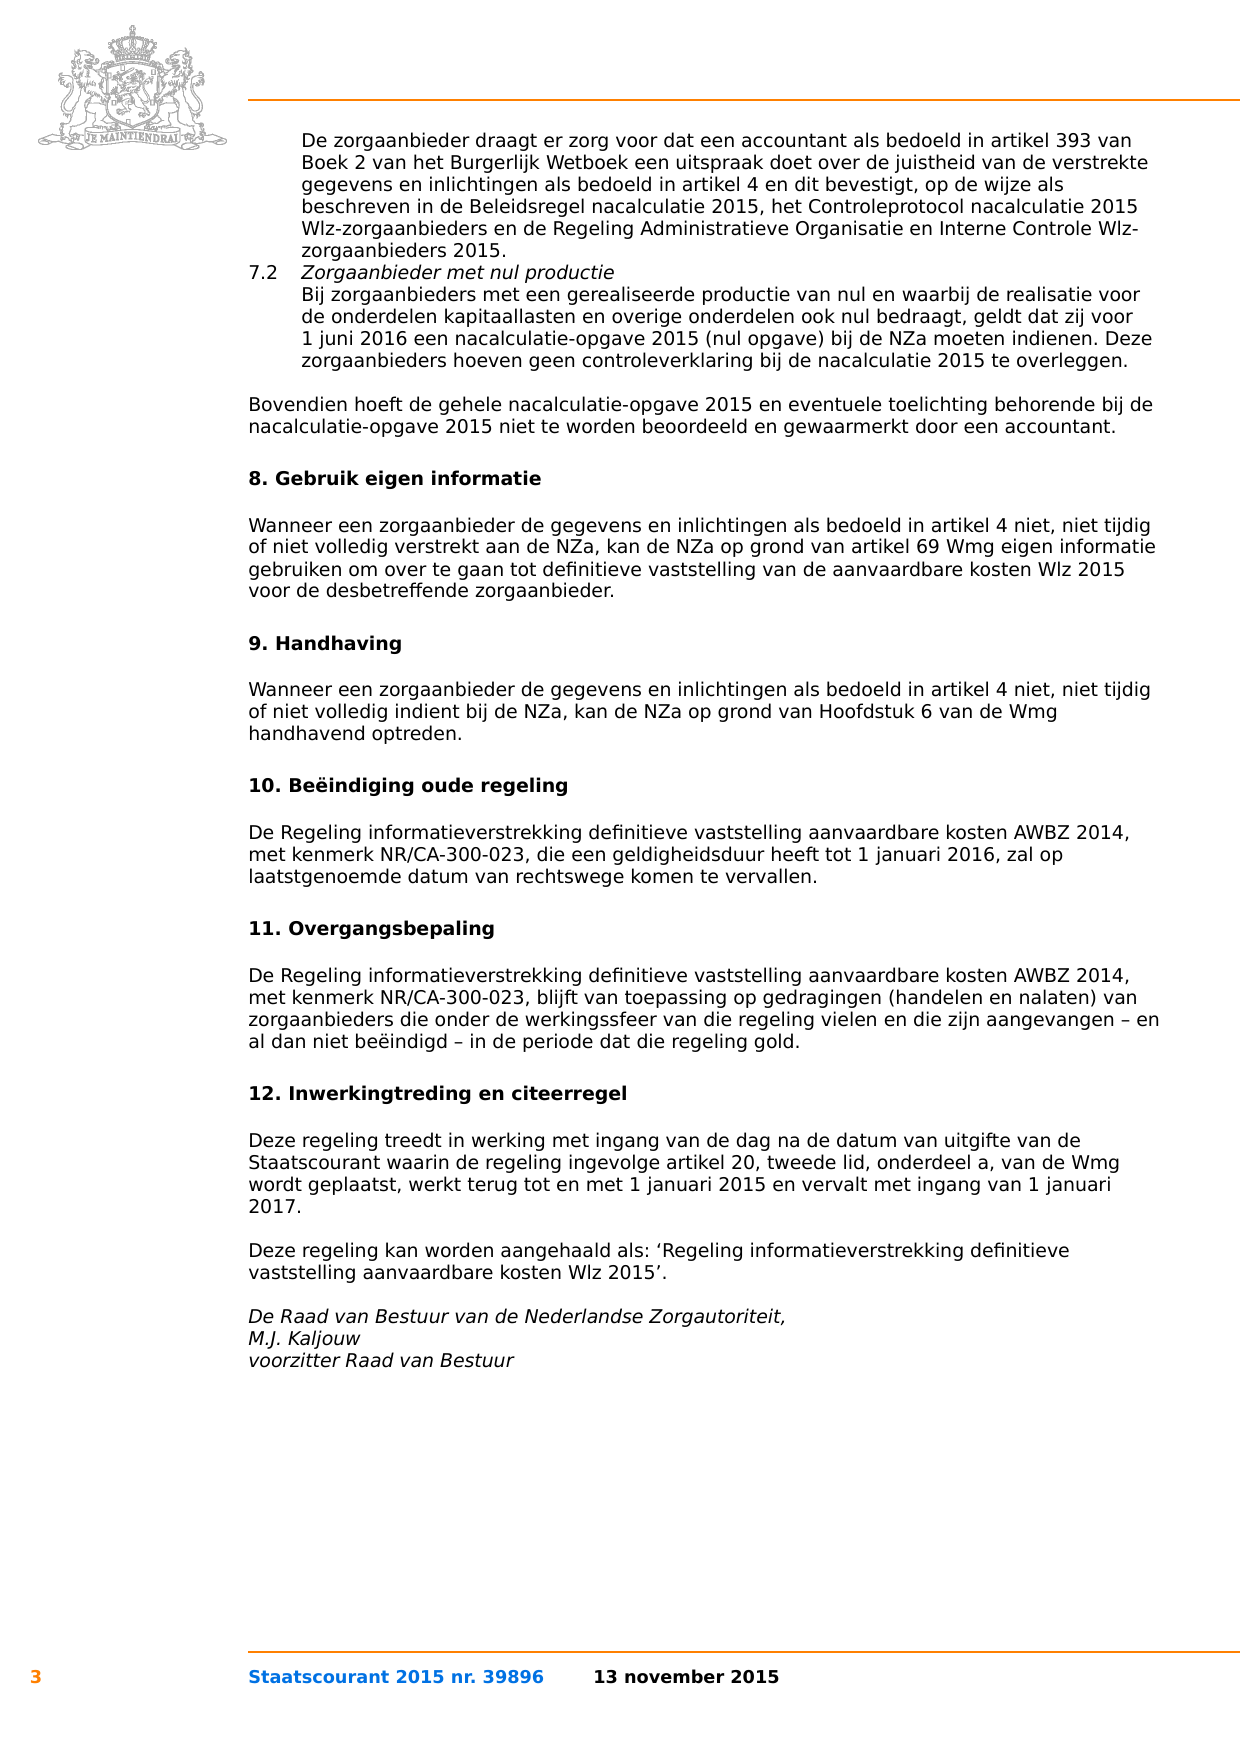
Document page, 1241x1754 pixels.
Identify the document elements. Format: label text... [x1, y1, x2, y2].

text Deze regeling kan worden aangehaald als: ‘Regeling informatieverstrekking definitieve vaststelling aanvaardbare kosten Wlz 2015’. [248, 1240, 1163, 1284]
picture [38, 25, 227, 150]
subtitle 9. Handhaving [248, 632, 1163, 654]
text De Raad van Bestuur van de Nederlandse Zorgautoriteit, M.J. Kaljouw voorzitter Raad van Bestuur [248, 1306, 1163, 1372]
text De Regeling informatieverstrekking definitieve vaststelling aanvaardbare kosten AWBZ 2014, met kenmerk NR/CA-300-023, die een geldigheidsduur heeft tot 1 januari 2016, zal op laatstgenoemde datum van rechtswege komen te vervallen. [248, 822, 1163, 888]
text Bovendien hoeft de gehele nacalculatie-opgave 2015 en eventuele toelichting behorende bij de nacalculatie-opgave 2015 niet te worden beoordeeld en gewaarmerkt door een accountant. [248, 393, 1163, 437]
subtitle 11. Overgangsbepaling [248, 918, 1163, 940]
text Wanneer een zorgaanbieder de gegevens en inlichtingen als bedoeld in artikel 4 niet, niet tijdig of niet volledig indient bij de NZa, kan de NZa op grond van Hoofdstuk 6 van de Wmg handhavend optreden. [248, 679, 1163, 745]
text 7.2 Zorgaanbieder met nul productie [248, 262, 1163, 284]
text De zorgaanbieder draagt er zorg voor dat een accountant als bedoeld in artikel 393 van Boek 2 van het Burgerlijk Wetboek een uitspraak doet over de juistheid van de verstrekte gegevens en inlichtingen als bedoeld in artikel 4 en dit bevestigt, op de wijze als beschreven in de Beleidsregel nacalculatie 2015, het Controleprotocol nacalculatie 2015 Wlz-zorgaanbieders en de Regeling Administratieve Organisatie en Interne Controle Wlz-zorgaanbieders 2015. [301, 130, 1163, 262]
text Wanneer een zorgaanbieder de gegevens en inlichtingen als bedoeld in artikel 4 niet, niet tijdig of niet volledig verstrekt aan de NZa, kan de NZa op grond van artikel 69 Wmg eigen informatie gebruiken om over te gaan tot definitieve vaststelling van de aanvaardbare kosten Wlz 2015 voor de desbetreffende zorgaanbieder. [248, 514, 1163, 602]
text Bij zorgaanbieders met een gerealiseerde productie van nul en waarbij de realisatie voor de onderdelen kapitaallasten en overige onderdelen ook nul bedraagt, geldt dat zij voor 1 juni 2016 een nacalculatie-opgave 2015 (nul opgave) bij de NZa moeten indienen. Deze zorgaanbieders hoeven geen controleverklaring bij de nacalculatie 2015 te overleggen. [301, 284, 1163, 372]
text De Regeling informatieverstrekking definitieve vaststelling aanvaardbare kosten AWBZ 2014, met kenmerk NR/CA-300-023, blijft van toepassing op gedragingen (handelen en nalaten) van zorgaanbieders die onder de werkingssfeer van die regeling vielen en die zijn aangevangen – en al dan niet beëindigd – in de periode dat die regeling gold. [248, 965, 1163, 1053]
subtitle 8. Gebruik eigen informatie [248, 467, 1163, 489]
subtitle 10. Beëindiging oude regeling [248, 775, 1163, 797]
subtitle 12. Inwerkingtreding en citeerregel [248, 1083, 1163, 1105]
text Deze regeling treedt in werking met ingang van de dag na de datum van uitgifte van de Staatscourant waarin de regeling ingevolge artikel 20, tweede lid, onderdeel a, van de Wmg wordt geplaatst, werkt terug tot en met 1 januari 2015 en vervalt met ingang van 1 januari 2017. [248, 1130, 1163, 1218]
